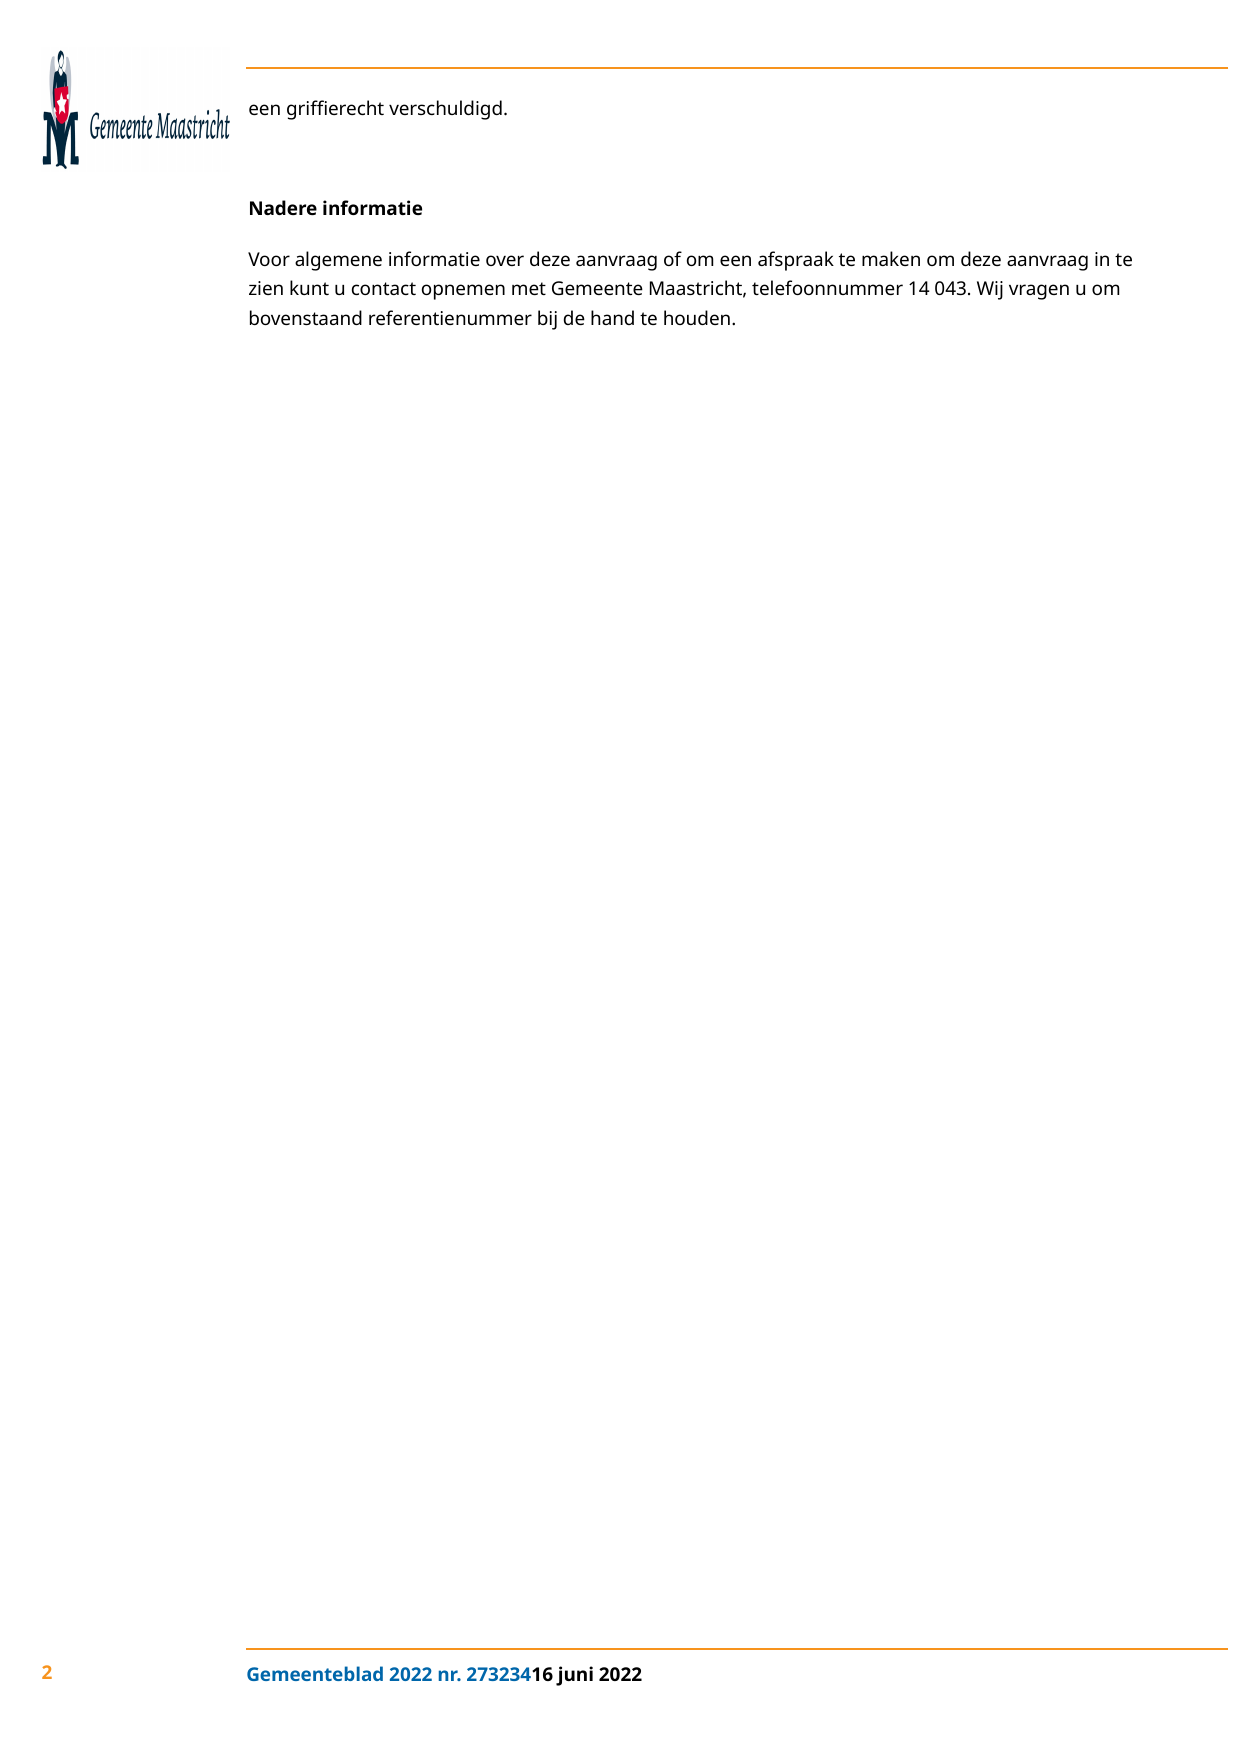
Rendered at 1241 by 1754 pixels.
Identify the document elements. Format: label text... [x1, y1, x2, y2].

text Nadere informatie [248, 196, 1152, 221]
text een griffierecht verschuldigd. [248, 95, 1152, 121]
text Voor algemene informatie over deze aanvraag of om een afspraak te maken om deze aanvraag in te zien kunt u contact opnemen met Gemeente Maastricht, telefoonnummer 14 043. Wij vragen u om bovenstaand referentienummer bij de hand te houden. [248, 246, 1152, 331]
picture [41, 47, 231, 172]
